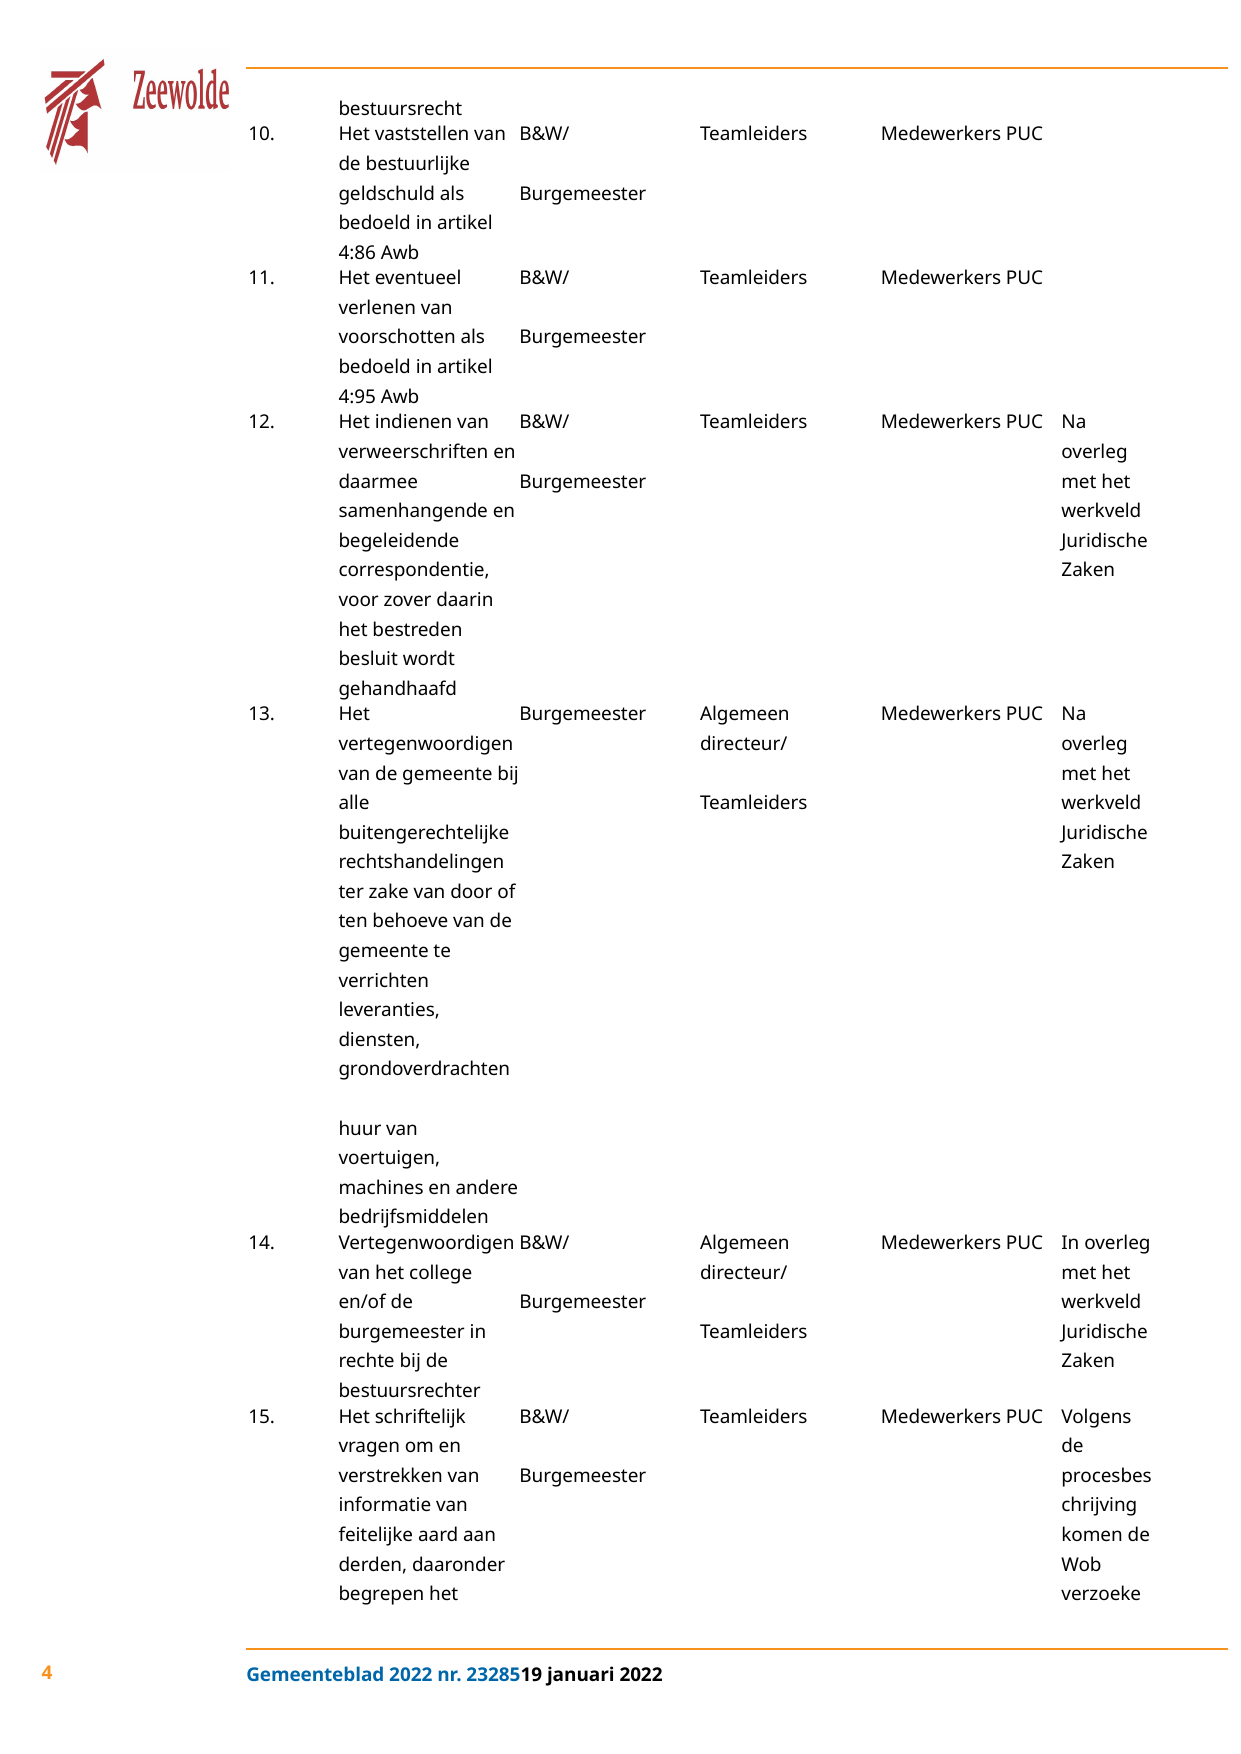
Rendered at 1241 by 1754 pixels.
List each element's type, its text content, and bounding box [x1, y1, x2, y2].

table_cell Burgemeester [519, 701, 700, 1229]
table_cell Het eventueel verlenen van voorschotten als bedoeld in artikel 4:95 Awb [338, 265, 519, 409]
table_cell Na overleg met het werkveld Juridische Zaken [1061, 701, 1152, 1229]
table_cell 10. [248, 121, 338, 264]
table_cell [1061, 121, 1152, 264]
table_cell [519, 95, 700, 121]
table_cell Teamleiders [700, 409, 881, 701]
table_cell Na overleg met het werkveld Juridische Zaken [1061, 409, 1152, 701]
table_cell [700, 95, 881, 121]
table_cell Medewerkers PUC [881, 265, 1061, 409]
table_cell [1061, 265, 1152, 409]
table_cell 15. [248, 1403, 338, 1606]
table_cell Vertegenwoordigen van het college en/of de burgemeester in rechte bij de bestuursrechter [338, 1229, 519, 1403]
table_cell B&W/ Burgemeester [519, 1229, 700, 1403]
table_cell B&W/ Burgemeester [519, 265, 700, 409]
table_cell Teamleiders [700, 121, 881, 264]
table_cell In overleg met het werkveld Juridische Zaken [1061, 1229, 1152, 1403]
table_cell [881, 95, 1061, 121]
table_cell 14. [248, 1229, 338, 1403]
table_cell Medewerkers PUC [881, 1229, 1061, 1403]
table_cell B&W/ Burgemeester [519, 409, 700, 701]
table_cell Het vertegenwoordigen van de gemeente bij alle buitengerechtelijke rechtshandelingen ter zake van door of ten behoeve van de gemeente te verrichten leveranties, diensten, grondoverdrachten huur van voertuigen, machines en andere bedrijfsmiddelen [338, 701, 519, 1229]
table_cell 12. [248, 409, 338, 701]
picture [41, 47, 231, 172]
table_cell Het indienen van verweerschriften en daarmee samenhangende en begeleidende correspondentie, voor zover daarin het bestreden besluit wordt gehandhaafd [338, 409, 519, 701]
table_cell bestuursrecht [338, 95, 519, 121]
table_cell Het schriftelijk vragen om en verstrekken van informatie van feitelijke aard aan derden, daaronder begrepen het [338, 1403, 519, 1606]
table_cell Volgens de procesbeschrijving komen de Wob verzoeke [1061, 1403, 1152, 1606]
table_cell B&W/ Burgemeester [519, 121, 700, 264]
table_cell 11. [248, 265, 338, 409]
table_cell Medewerkers PUC [881, 409, 1061, 701]
table_cell Medewerkers PUC [881, 1403, 1061, 1606]
table_cell Algemeen directeur/ Teamleiders [700, 701, 881, 1229]
table_cell Algemeen directeur/ Teamleiders [700, 1229, 881, 1403]
table_cell 13. [248, 701, 338, 1229]
table_cell [248, 95, 338, 121]
table_cell [1061, 95, 1152, 121]
table_cell Medewerkers PUC [881, 701, 1061, 1229]
table_cell Teamleiders [700, 265, 881, 409]
table_cell Medewerkers PUC [881, 121, 1061, 264]
table_cell Het vaststellen van de bestuurlijke geldschuld als bedoeld in artikel 4:86 Awb [338, 121, 519, 264]
table_cell Teamleiders [700, 1403, 881, 1606]
table_cell B&W/ Burgemeester [519, 1403, 700, 1606]
